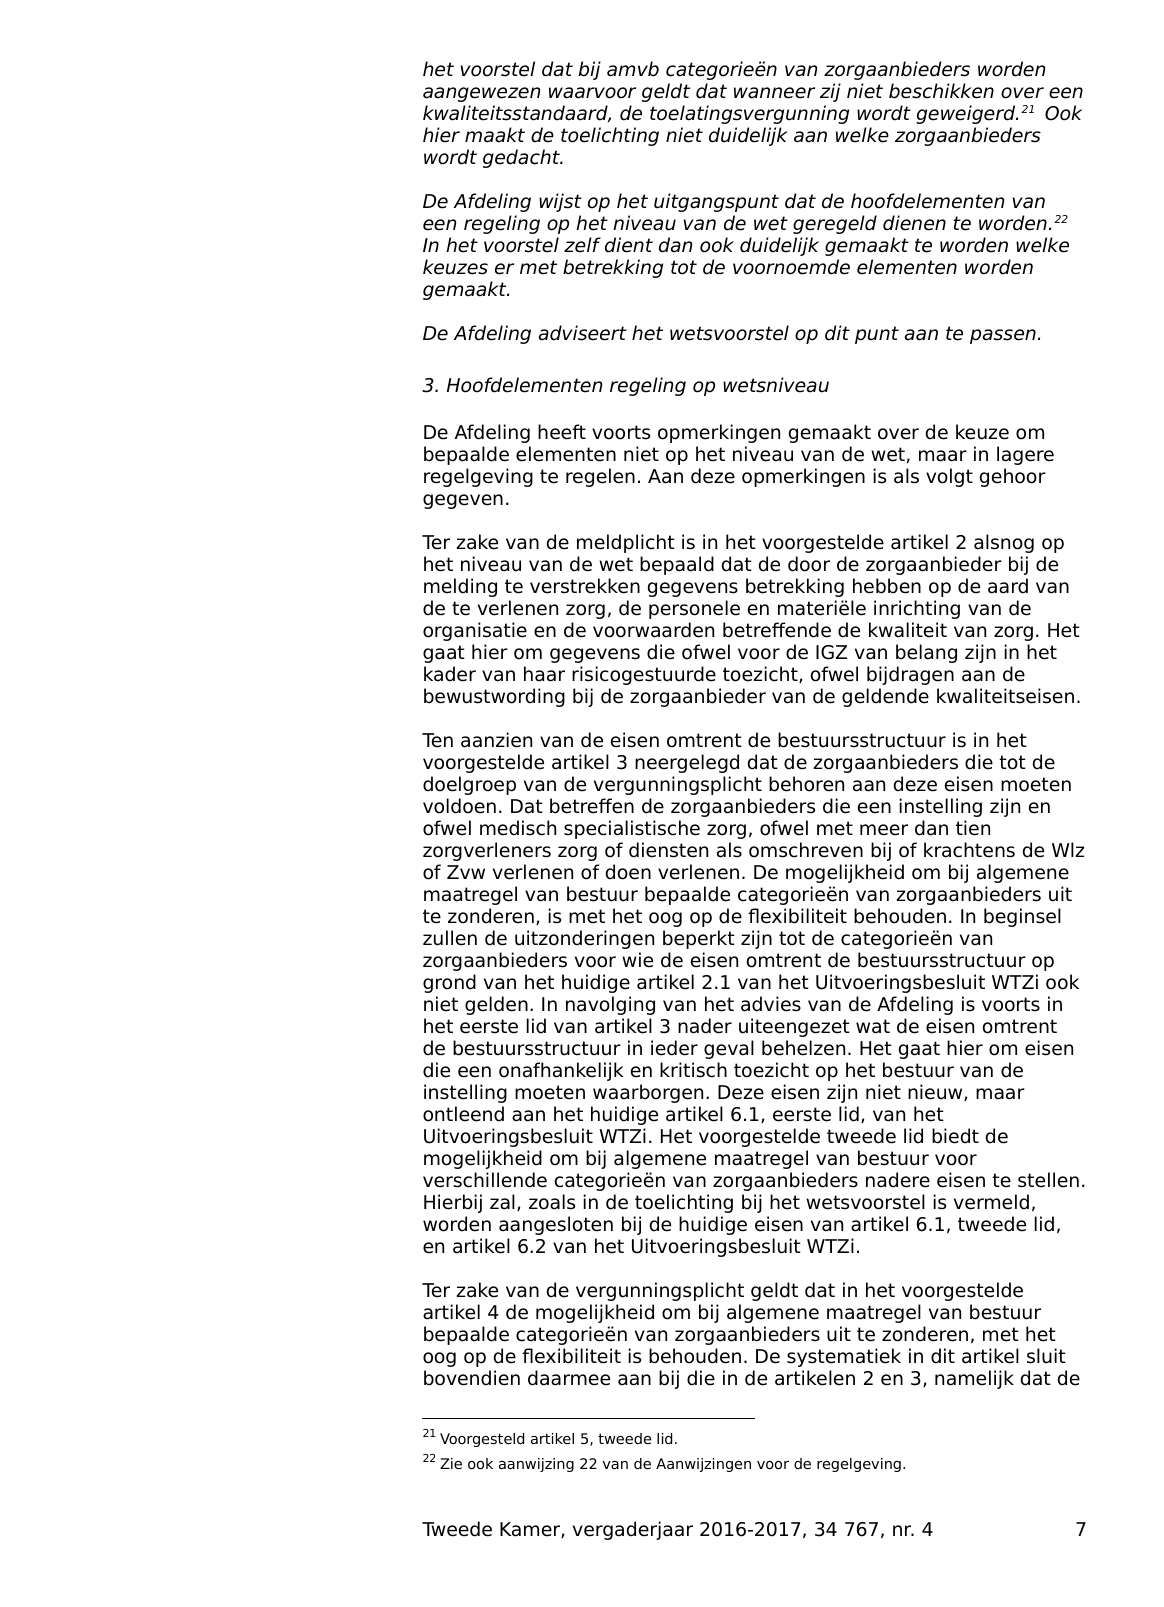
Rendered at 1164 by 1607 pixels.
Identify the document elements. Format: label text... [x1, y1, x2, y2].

subtitle 3. Hoofdelementen regeling op wetsniveau [422, 375, 1087, 397]
text De Afdeling wijst op het uitgangspunt dat de hoofdelementen van een regeling op het niveau van de wet geregeld dienen te worden. In het voorstel zelf dient dan ook duidelijk gemaakt te worden welke keuzes er met betrekking tot de voornoemde elementen worden gemaakt. [422, 191, 1087, 301]
text Ter zake van de vergunningsplicht geldt dat in het voorgestelde artikel 4 de mogelijkheid om bij algemene maatregel van bestuur bepaalde categorieën van zorgaanbieders uit te zonderen, met het oog op de flexibiliteit is behouden. De systematiek in dit artikel sluit bovendien daarmee aan bij die in de artikelen 2 en 3, namelijk dat de [422, 1280, 1087, 1390]
text Voorgesteld artikel 5, tweede lid. [422, 1427, 1087, 1449]
text Ter zake van de meldplicht is in het voorgestelde artikel 2 alsnog op het niveau van de wet bepaald dat de door de zorgaanbieder bij de melding te verstrekken gegevens betrekking hebben op de aard van de te verlenen zorg, de personele en materiële inrichting van de organisatie en de voorwaarden betreffende de kwaliteit van zorg. Het gaat hier om gegevens die ofwel voor de IGZ van belang zijn in het kader van haar risicogestuurde toezicht, ofwel bijdragen aan de bewustwording bij de zorgaanbieder van de geldende kwaliteitseisen. [422, 532, 1087, 708]
text De Afdeling heeft voorts opmerkingen gemaakt over de keuze om bepaalde elementen niet op het niveau van de wet, maar in lagere regelgeving te regelen. Aan deze opmerkingen is als volgt gehoor gegeven. [422, 422, 1087, 510]
text het voorstel dat bij amvb categorieën van zorgaanbieders worden aangewezen waarvoor geldt dat wanneer zij niet beschikken over een kwaliteitsstandaard, de toelatingsvergunning wordt geweigerd. Ook hier maakt de toelichting niet duidelijk aan welke zorgaanbieders wordt gedacht. [422, 59, 1087, 169]
text Ten aanzien van de eisen omtrent de bestuursstructuur is in het voorgestelde artikel 3 neergelegd dat de zorgaanbieders die tot de doelgroep van de vergunningsplicht behoren aan deze eisen moeten voldoen. Dat betreffen de zorgaanbieders die een instelling zijn en ofwel medisch specialistische zorg, ofwel met meer dan tien zorgverleners zorg of diensten als omschreven bij of krachtens de Wlz of Zvw verlenen of doen verlenen. De mogelijkheid om bij algemene maatregel van bestuur bepaalde categorieën van zorgaanbieders uit te zonderen, is met het oog op de flexibiliteit behouden. In beginsel zullen de uitzonderingen beperkt zijn tot de categorieën van zorgaanbieders voor wie de eisen omtrent de bestuursstructuur op grond van het huidige artikel 2.1 van het Uitvoeringsbesluit WTZi ook niet gelden. In navolging van het advies van de Afdeling is voorts in het eerste lid van artikel 3 nader uiteengezet wat de eisen omtrent de bestuursstructuur in ieder geval behelzen. Het gaat hier om eisen die een onafhankelijk en kritisch toezicht op het bestuur van de instelling moeten waarborgen. Deze eisen zijn niet nieuw, maar ontleend aan het huidige artikel 6.1, eerste lid, van het Uitvoeringsbesluit WTZi. Het voorgestelde tweede lid biedt de mogelijkheid om bij algemene maatregel van bestuur voor verschillende categorieën van zorgaanbieders nadere eisen te stellen. Hierbij zal, zoals in de toelichting bij het wetsvoorstel is vermeld, worden aangesloten bij de huidige eisen van artikel 6.1, tweede lid, en artikel 6.2 van het Uitvoeringsbesluit WTZi. [422, 730, 1087, 1258]
text De Afdeling adviseert het wetsvoorstel op dit punt aan te passen. [422, 323, 1087, 345]
text Zie ook aanwijzing 22 van de Aanwijzingen voor de regelgeving. [422, 1452, 1087, 1474]
